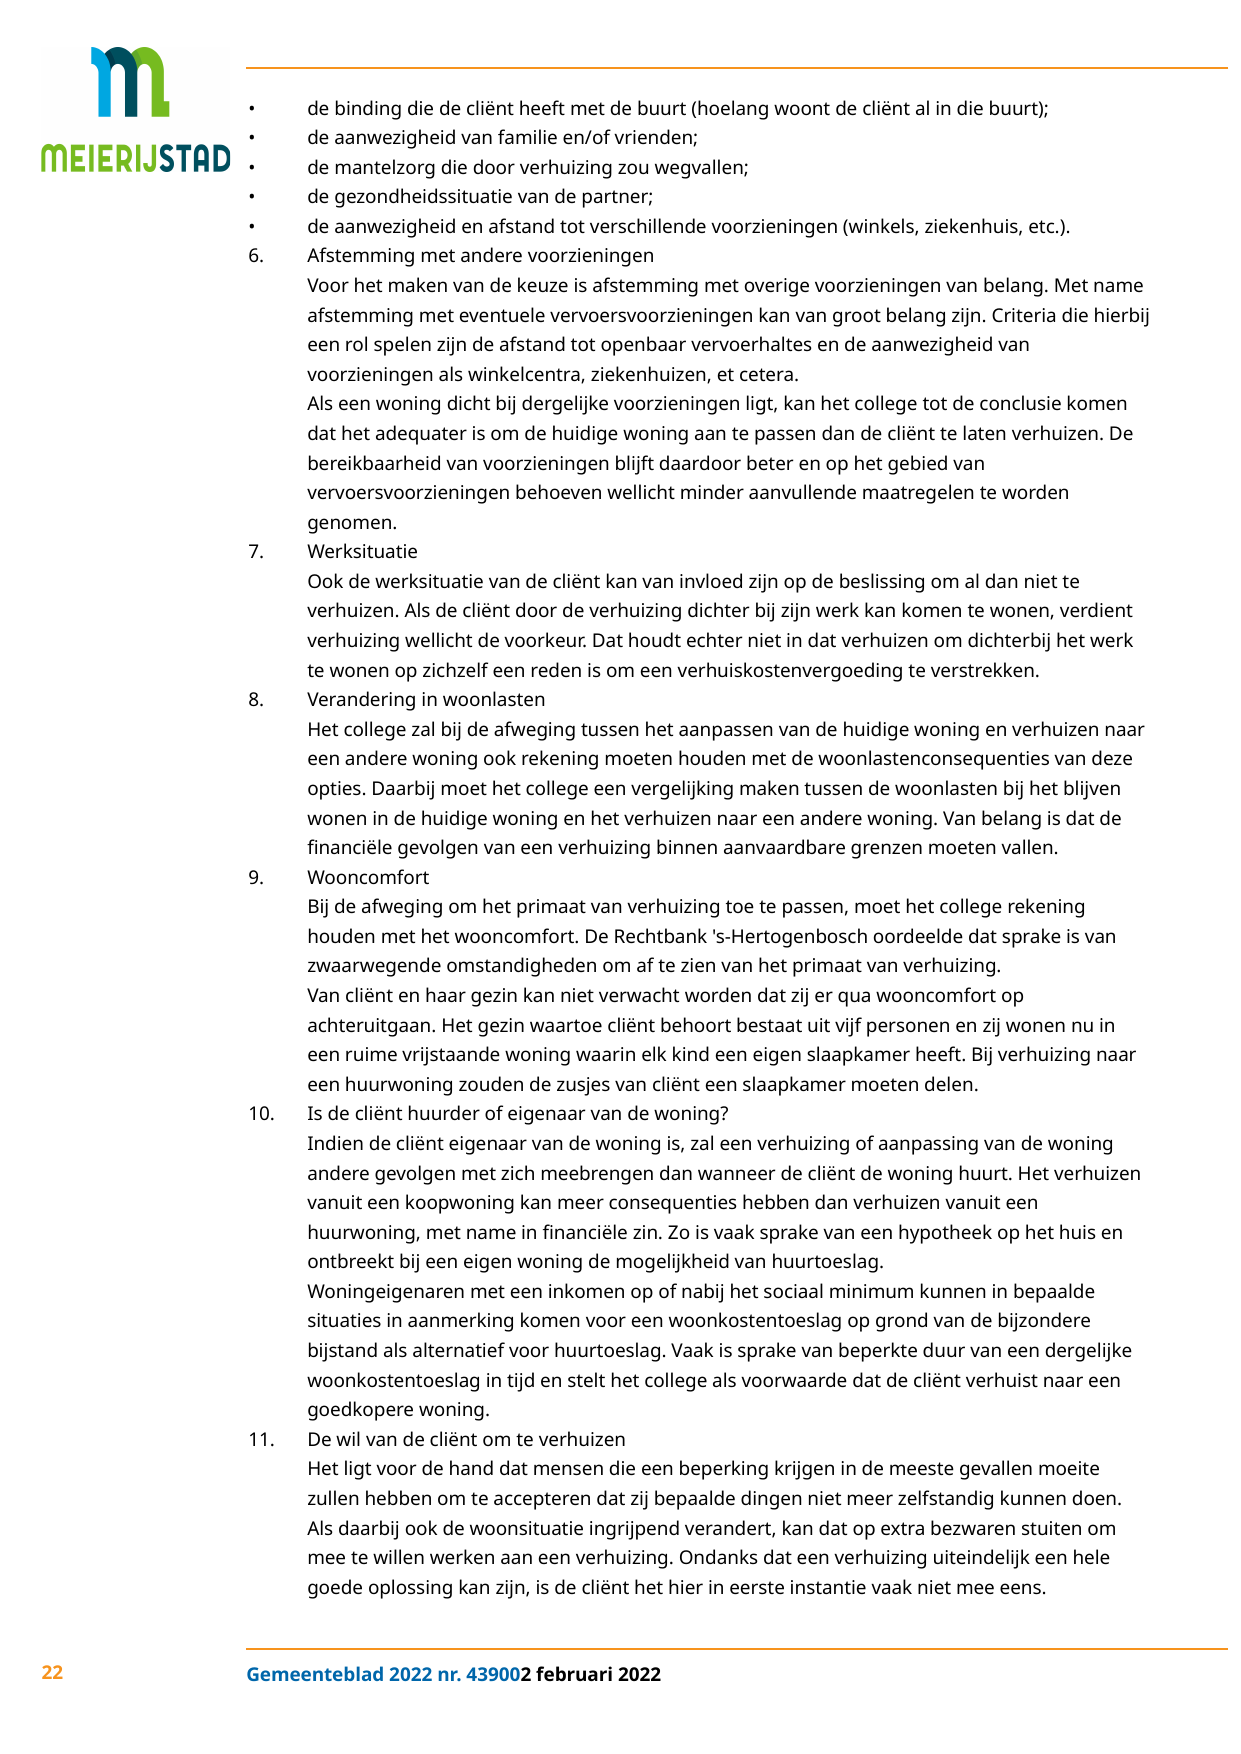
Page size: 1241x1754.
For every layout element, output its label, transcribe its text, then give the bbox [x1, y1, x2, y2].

list Wooncomfort [248, 864, 1152, 890]
list Indien de cliënt eigenaar van de woning is, zal een verhuizing of aanpassing van de woning andere gevolgen met zich meebrengen dan wanneer de cliënt de woning huurt. Het verhuizen vanuit een koopwoning kan meer consequenties hebben dan verhuizen vanuit een huurwoning, met name in financiële zin. Zo is vaak sprake van een hypotheek op het huis en ontbreekt bij een eigen woning de mogelijkheid van huurtoeslag. [248, 1130, 1152, 1274]
list de gezondheidssituatie van de partner; [248, 183, 1152, 209]
list Voor het maken van de keuze is afstemming met overige voorzieningen van belang. Met name afstemming met eventuele vervoersvoorzieningen kan van groot belang zijn. Criteria die hierbij een rol spelen zijn de afstand tot openbaar vervoerhaltes en de aanwezigheid van voorzieningen als winkelcentra, ziekenhuizen, et cetera. [248, 272, 1152, 387]
picture [41, 47, 231, 172]
list Als een woning dicht bij dergelijke voorzieningen ligt, kan het college tot de conclusie komen dat het adequater is om de huidige woning aan te passen dan de cliënt te laten verhuizen. De bereikbaarheid van voorzieningen blijft daardoor beter en op het gebied van vervoersvoorzieningen behoeven wellicht minder aanvullende maatregelen te worden genomen. [248, 391, 1152, 535]
list de aanwezigheid en afstand tot verschillende voorzieningen (winkels, ziekenhuis, etc.). [248, 213, 1152, 239]
list Werksituatie [248, 538, 1152, 564]
list Het college zal bij de afweging tussen het aanpassen van de huidige woning en verhuizen naar een andere woning ook rekening moeten houden met de woonlastenconsequenties van deze opties. Daarbij moet het college een vergelijking maken tussen de woonlasten bij het blijven wonen in de huidige woning en het verhuizen naar een andere woning. Van belang is dat de financiële gevolgen van een verhuizing binnen aanvaardbare grenzen moeten vallen. [248, 716, 1152, 860]
list Verandering in woonlasten [248, 686, 1152, 712]
list Ook de werksituatie van de cliënt kan van invloed zijn op de beslissing om al dan niet te verhuizen. Als de cliënt door de verhuizing dichter bij zijn werk kan komen te wonen, verdient verhuizing wellicht de voorkeur. Dat houdt echter niet in dat verhuizen om dichterbij het werk te wonen op zichzelf een reden is om een verhuiskostenvergoeding te verstrekken. [248, 568, 1152, 683]
list de binding die de cliënt heeft met de buurt (hoelang woont de cliënt al in die buurt); [248, 95, 1152, 121]
list de aanwezigheid van familie en/of vrienden; [248, 124, 1152, 150]
list Woningeigenaren met een inkomen op of nabij het sociaal minimum kunnen in bepaalde situaties in aanmerking komen voor een woonkostentoeslag op grond van de bijzondere bijstand als alternatief voor huurtoeslag. Vaak is sprake van beperkte duur van een dergelijke woonkostentoeslag in tijd en stelt het college als voorwaarde dat de cliënt verhuist naar een goedkopere woning. [248, 1278, 1152, 1422]
list de mantelzorg die door verhuizing zou wegvallen; [248, 154, 1152, 180]
list Bij de afweging om het primaat van verhuizing toe te passen, moet het college rekening houden met het wooncomfort. De Rechtbank 's-Hertogenbosch oordeelde dat sprake is van zwaarwegende omstandigheden om af te zien van het primaat van verhuizing. [248, 893, 1152, 978]
list Is de cliënt huurder of eigenaar van de woning? [248, 1101, 1152, 1126]
list Het ligt voor de hand dat mensen die een beperking krijgen in de meeste gevallen moeite zullen hebben om te accepteren dat zij bepaalde dingen niet meer zelfstandig kunnen doen. Als daarbij ook de woonsituatie ingrijpend verandert, kan dat op extra bezwaren stuiten om mee te willen werken aan een verhuizing. Ondanks dat een verhuizing uiteindelijk een hele goede oplossing kan zijn, is de cliënt het hier in eerste instantie vaak niet mee eens. [248, 1456, 1152, 1600]
list De wil van de cliënt om te verhuizen [248, 1426, 1152, 1452]
list Van cliënt en haar gezin kan niet verwacht worden dat zij er qua wooncomfort op achteruitgaan. Het gezin waartoe cliënt behoort bestaat uit vijf personen en zij wonen nu in een ruime vrijstaande woning waarin elk kind een eigen slaapkamer heeft. Bij verhuizing naar een huurwoning zouden de zusjes van cliënt een slaapkamer moeten delen. [248, 982, 1152, 1097]
list Afstemming met andere voorzieningen [248, 243, 1152, 268]
